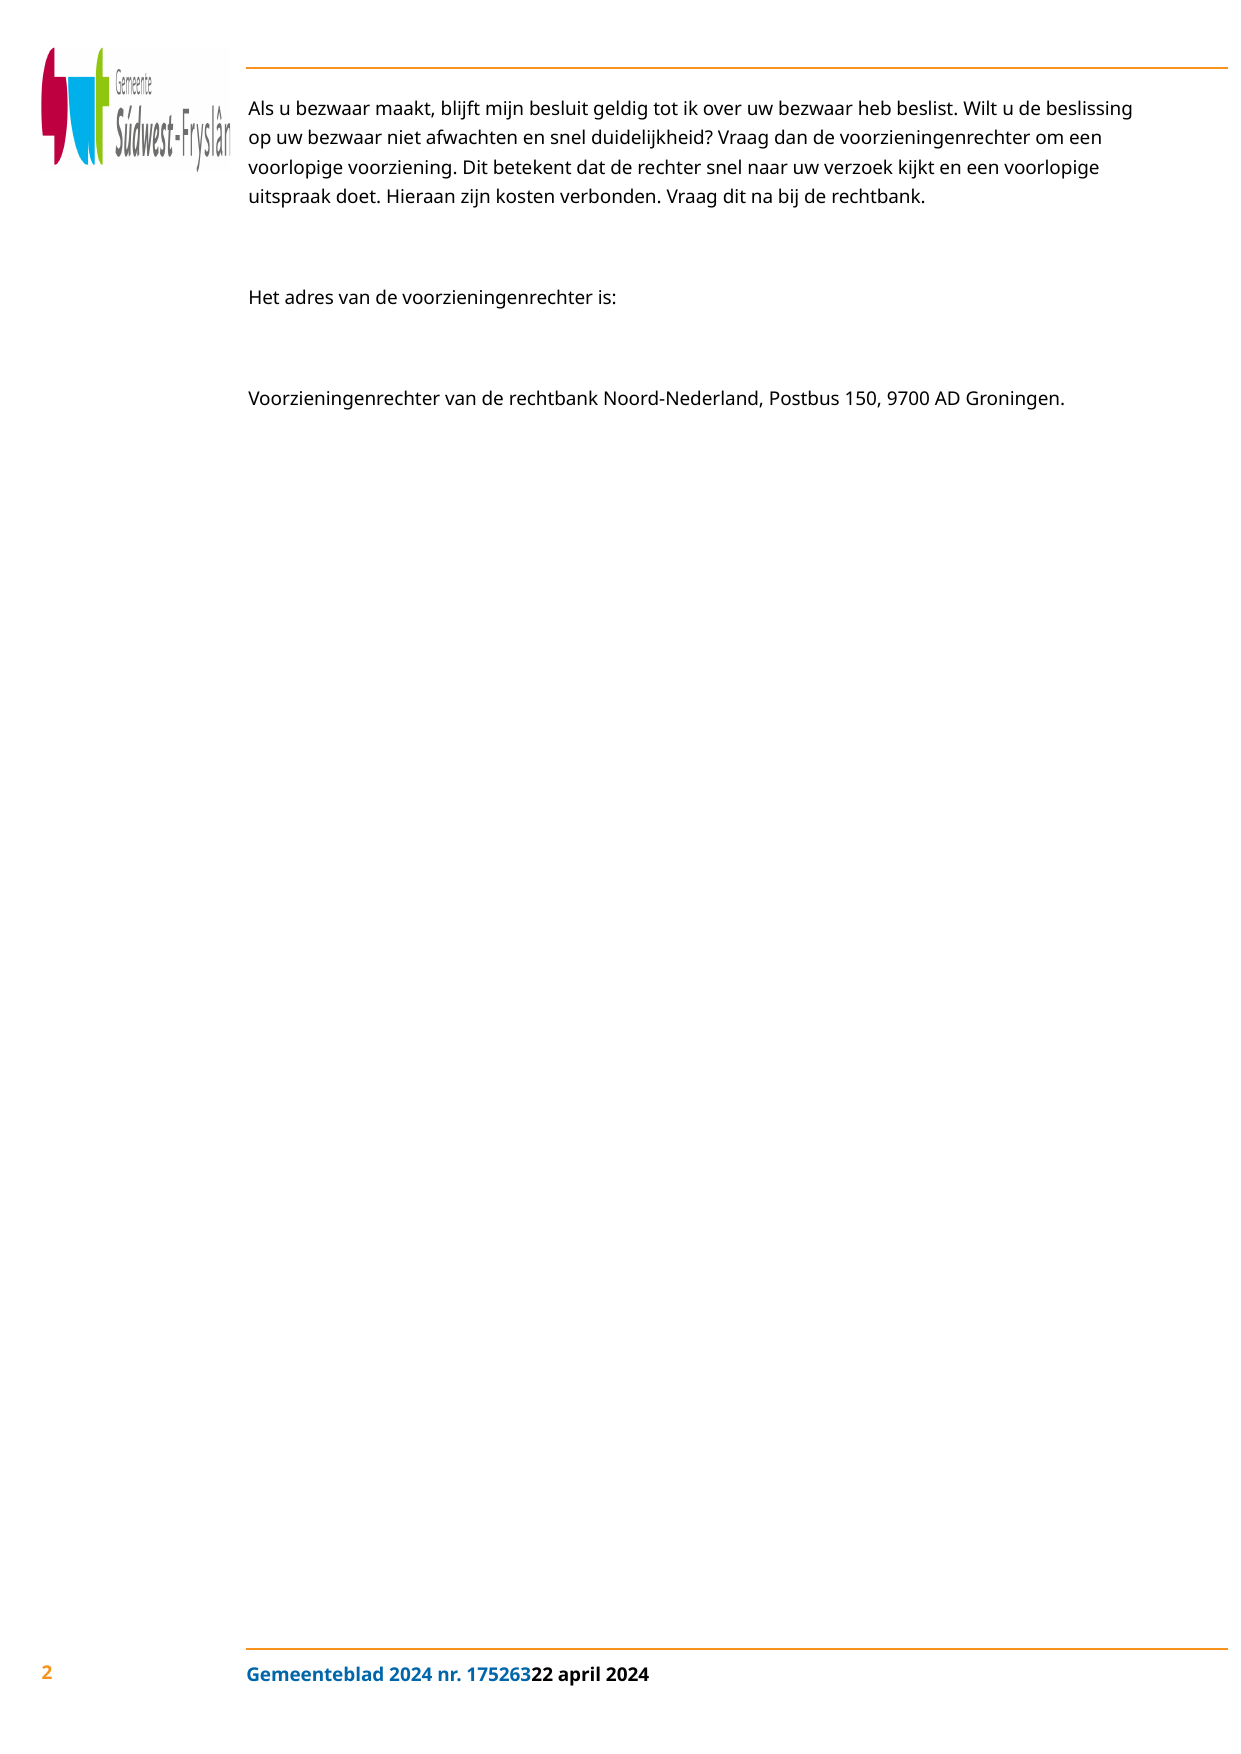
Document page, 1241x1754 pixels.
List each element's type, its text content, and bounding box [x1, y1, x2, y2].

text Als u bezwaar maakt, blijft mijn besluit geldig tot ik over uw bezwaar heb beslist. Wilt u de beslissing op uw bezwaar niet afwachten en snel duidelijkheid? Vraag dan de voorzieningenrechter om een voorlopige voorziening. Dit betekent dat de rechter snel naar uw verzoek kijkt en een voorlopige uitspraak doet. Hieraan zijn kosten verbonden. Vraag dit na bij de rechtbank. [248, 95, 1152, 209]
text Het adres van de voorzieningenrechter is: [248, 284, 1152, 310]
picture [41, 47, 231, 172]
text Voorzieningenrechter van de rechtbank Noord-Nederland, Postbus 150, 9700 AD Groningen. [248, 385, 1152, 411]
